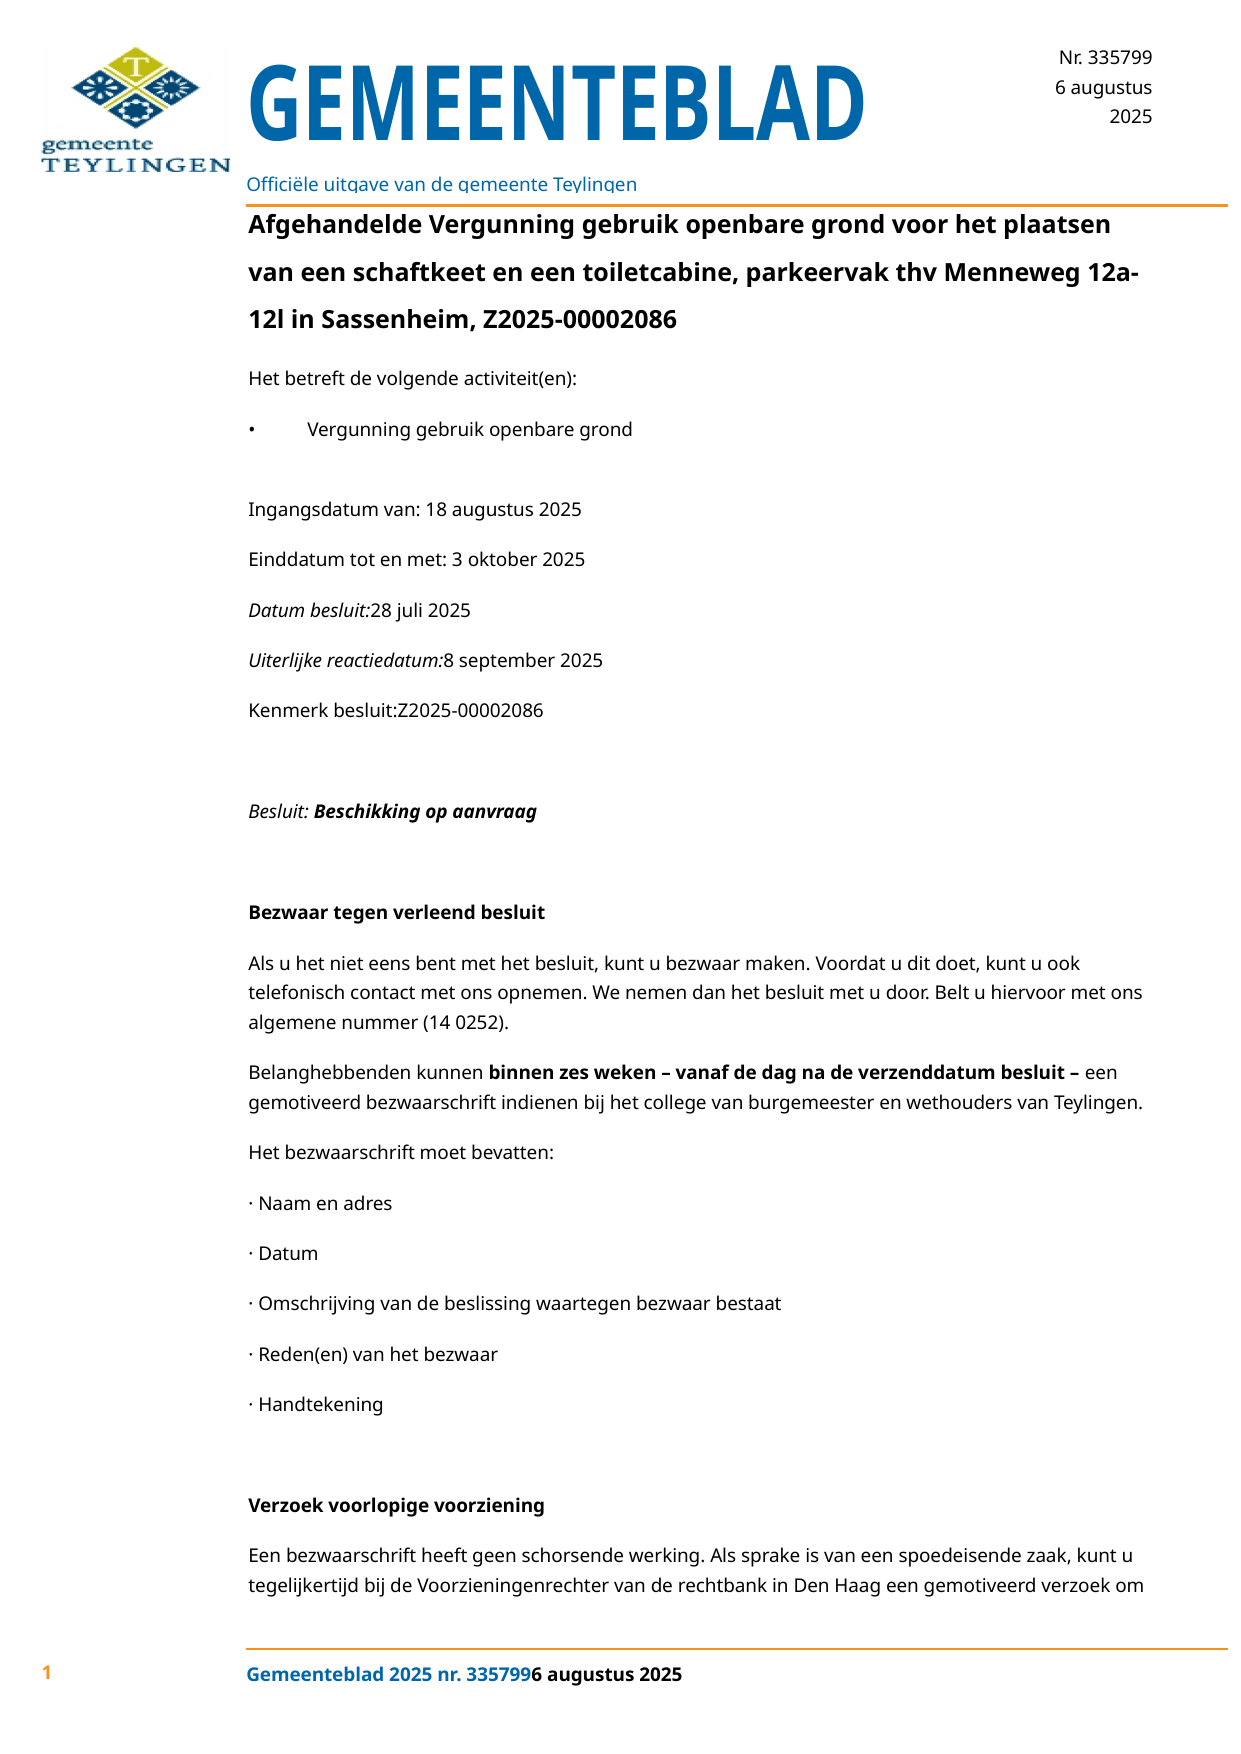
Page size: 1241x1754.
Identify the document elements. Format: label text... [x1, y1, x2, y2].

text Als u het niet eens bent met het besluit, kunt u bezwaar maken. Voordat u dit doet, kunt u ook telefonisch contact met ons opnemen. We nemen dan het besluit met u door. Belt u hiervoor met ons algemene nummer (14 0252). [248, 950, 1152, 1034]
text Ingangsdatum van: 18 augustus 2025 [248, 496, 1152, 522]
text · Omschrijving van de beslissing waartegen bezwaar bestaat [248, 1291, 1152, 1316]
text · Naam en adres [248, 1190, 1152, 1215]
text Afgehandelde Vergunning gebruik openbare grond voor het plaatsen van een schaftkeet en een toiletcabine, parkeervak thv Menneweg 12a-12l in Sassenheim, Z2025-00002086 [248, 207, 1152, 336]
text Het betreft de volgende activiteit(en): [248, 366, 1152, 391]
text Bezwaar tegen verleend besluit [248, 899, 1152, 925]
picture [41, 47, 231, 172]
text Verzoek voorlopige voorziening [248, 1492, 1152, 1518]
list Vergunning gebruik openbare grond [248, 416, 1152, 442]
text Besluit: Beschikking op aanvraag [248, 798, 1152, 824]
text Einddatum tot en met: 3 oktober 2025 [248, 546, 1152, 572]
text Datum besluit:28 juli 2025 [248, 597, 1152, 622]
text Uiterlijke reactiedatum:8 september 2025 [248, 647, 1152, 673]
text · Datum [248, 1240, 1152, 1266]
text Kenmerk besluit:Z2025-00002086 [248, 698, 1152, 723]
text Belanghebbenden kunnen binnen zes weken – vanaf de dag na de verzenddatum besluit – een gemotiveerd bezwaarschrift indienen bij het college van burgemeester en wethouders van Teylingen. [248, 1059, 1152, 1114]
text · Handtekening [248, 1391, 1152, 1417]
text Een bezwaarschrift heeft geen schorsende werking. Als sprake is van een spoedeisende zaak, kunt u tegelijkertijd bij de Voorzieningenrechter van de rechtbank in Den Haag een gemotiveerd verzoek om [248, 1543, 1152, 1598]
text Het bezwaarschrift moet bevatten: [248, 1139, 1152, 1165]
text · Reden(en) van het bezwaar [248, 1341, 1152, 1367]
